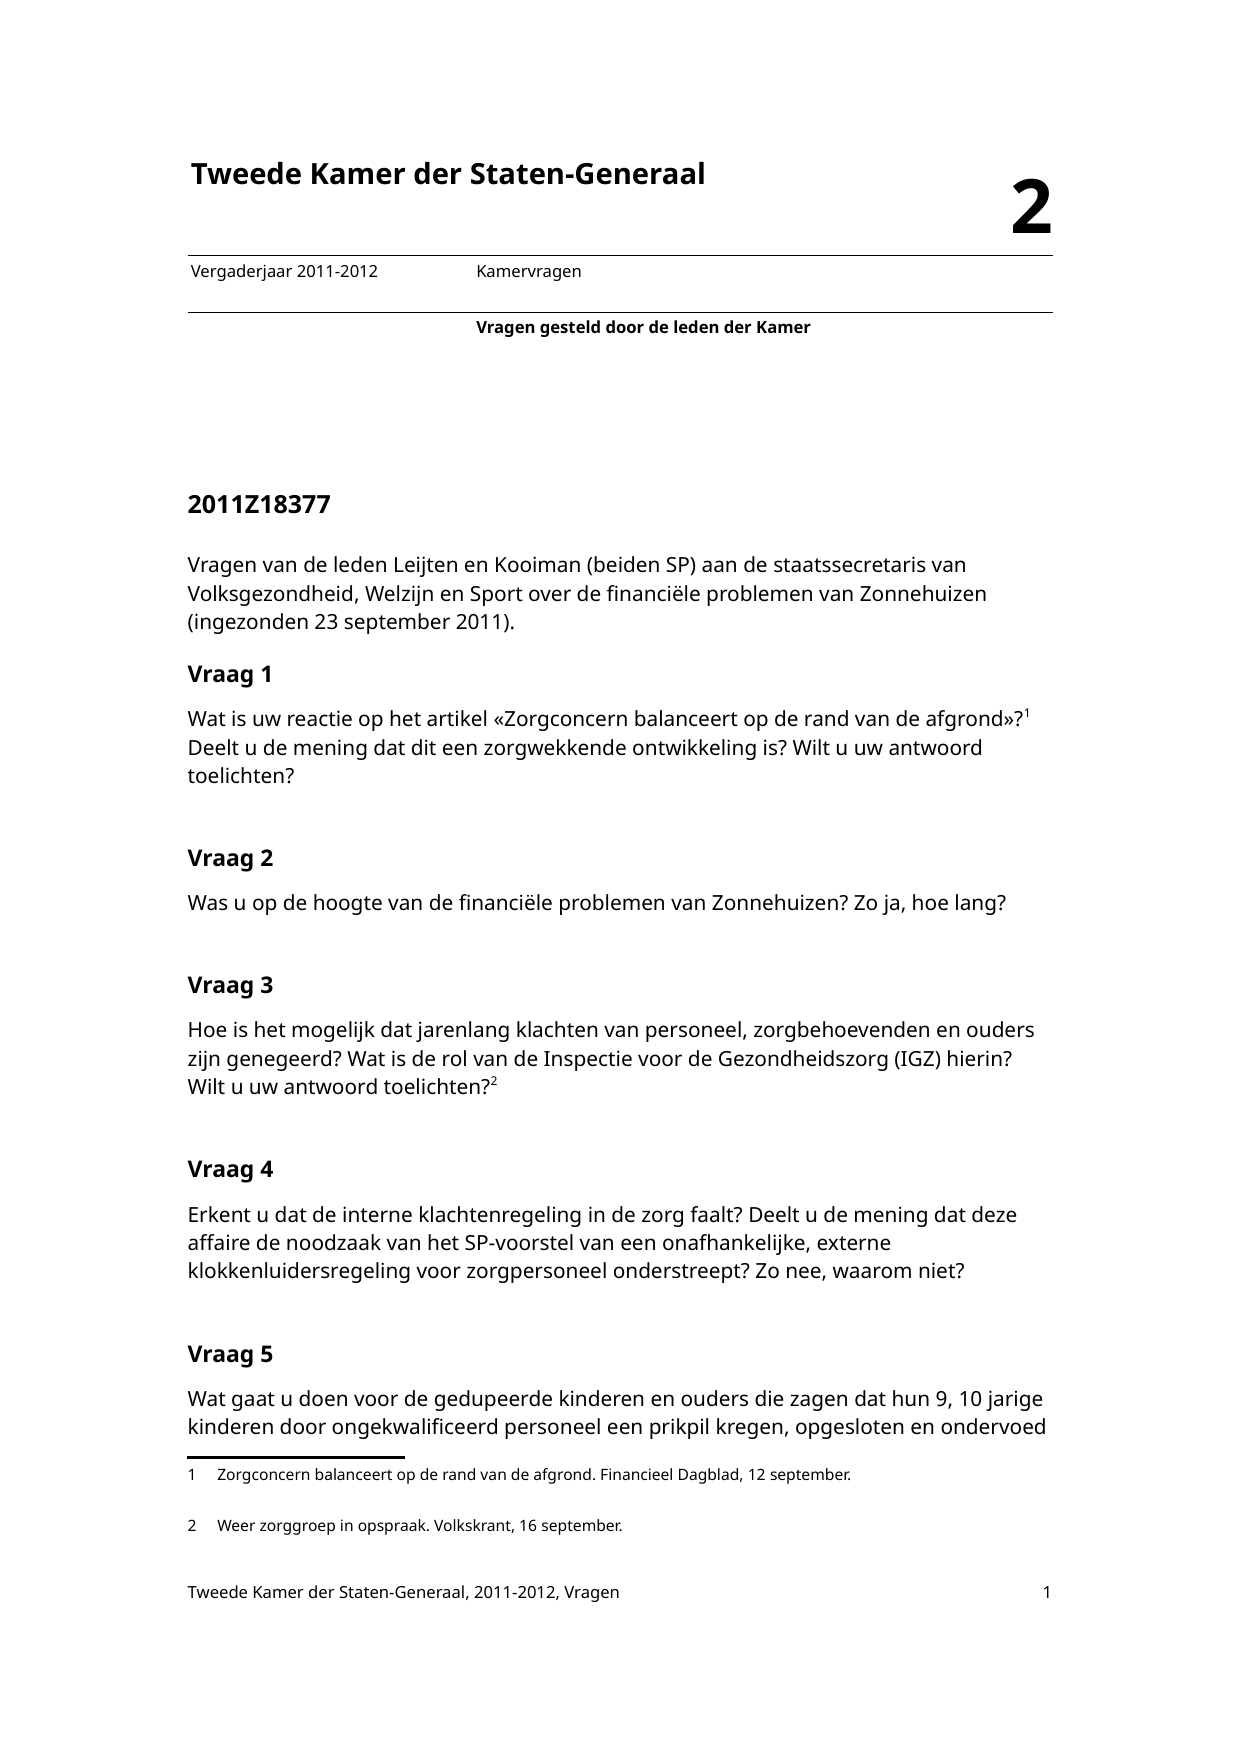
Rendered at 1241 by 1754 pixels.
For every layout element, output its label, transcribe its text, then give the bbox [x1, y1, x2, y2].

text Wat is uw reactie op het artikel «Zorgconcern balanceert op de rand van de afgrond»? Deelt u de mening dat dit een zorgwekkende ontwikkeling is? Wilt u uw antwoord toelichten? [187, 704, 1053, 790]
text Was u op de hoogte van de financiële problemen van Zonnehuizen? Zo ja, hoe lang? [187, 888, 1053, 917]
text Zorgconcern balanceert op de rand van de afgrond. Financieel Dagblad, 12 september. [187, 1449, 1053, 1478]
text Erkent u dat de interne klachtenregeling in de zorg faalt? Deelt u de mening dat deze affaire de noodzaak van het SP-voorstel van een onafhankelijke, externe klokkenluidersregeling voor zorgpersoneel onderstreept? Zo nee, waarom niet? [187, 1200, 1053, 1285]
subtitle Vraag 1 [187, 658, 1053, 689]
table_cell Vragen gesteld door de leden der Kamer [473, 313, 1053, 339]
text Wat gaat u doen voor de gedupeerde kinderen en ouders die zagen dat hun 9, 10 jarige kinderen door ongekwalificeerd personeel een prikpil kregen, opgesloten en ondervoed [187, 1384, 1053, 1441]
subtitle Vraag 4 [187, 1153, 1053, 1185]
table_cell Vergaderjaar 2011-2012 [188, 256, 473, 312]
table_cell [188, 313, 473, 339]
table_cell Kamervragen [473, 256, 1053, 312]
subtitle Vraag 5 [187, 1337, 1053, 1369]
text Vragen van de leden Leijten en Kooiman (beiden SP) aan de staatssecretaris van Volksgezondheid, Welzijn en Sport over de financiële problemen van Zonnehuizen (ingezonden 23 september 2011). [187, 550, 1053, 636]
subtitle Vraag 3 [187, 969, 1053, 1001]
table_header 2 [880, 150, 1053, 255]
text 2011Z18377 [187, 487, 1053, 521]
text Hoe is het mogelijk dat jarenlang klachten van personeel, zorgbehoevenden en ouders zijn genegeerd? Wat is de rol van de Inspectie voor de Gezondheidszorg (IGZ) hierin? Wilt u uw antwoord toelichten? [187, 1016, 1053, 1101]
subtitle Vraag 2 [187, 842, 1053, 873]
text Weer zorggroep in opspraak. Volkskrant, 16 september. [187, 1508, 1053, 1536]
table_header Tweede Kamer der Staten-Generaal [188, 150, 879, 255]
